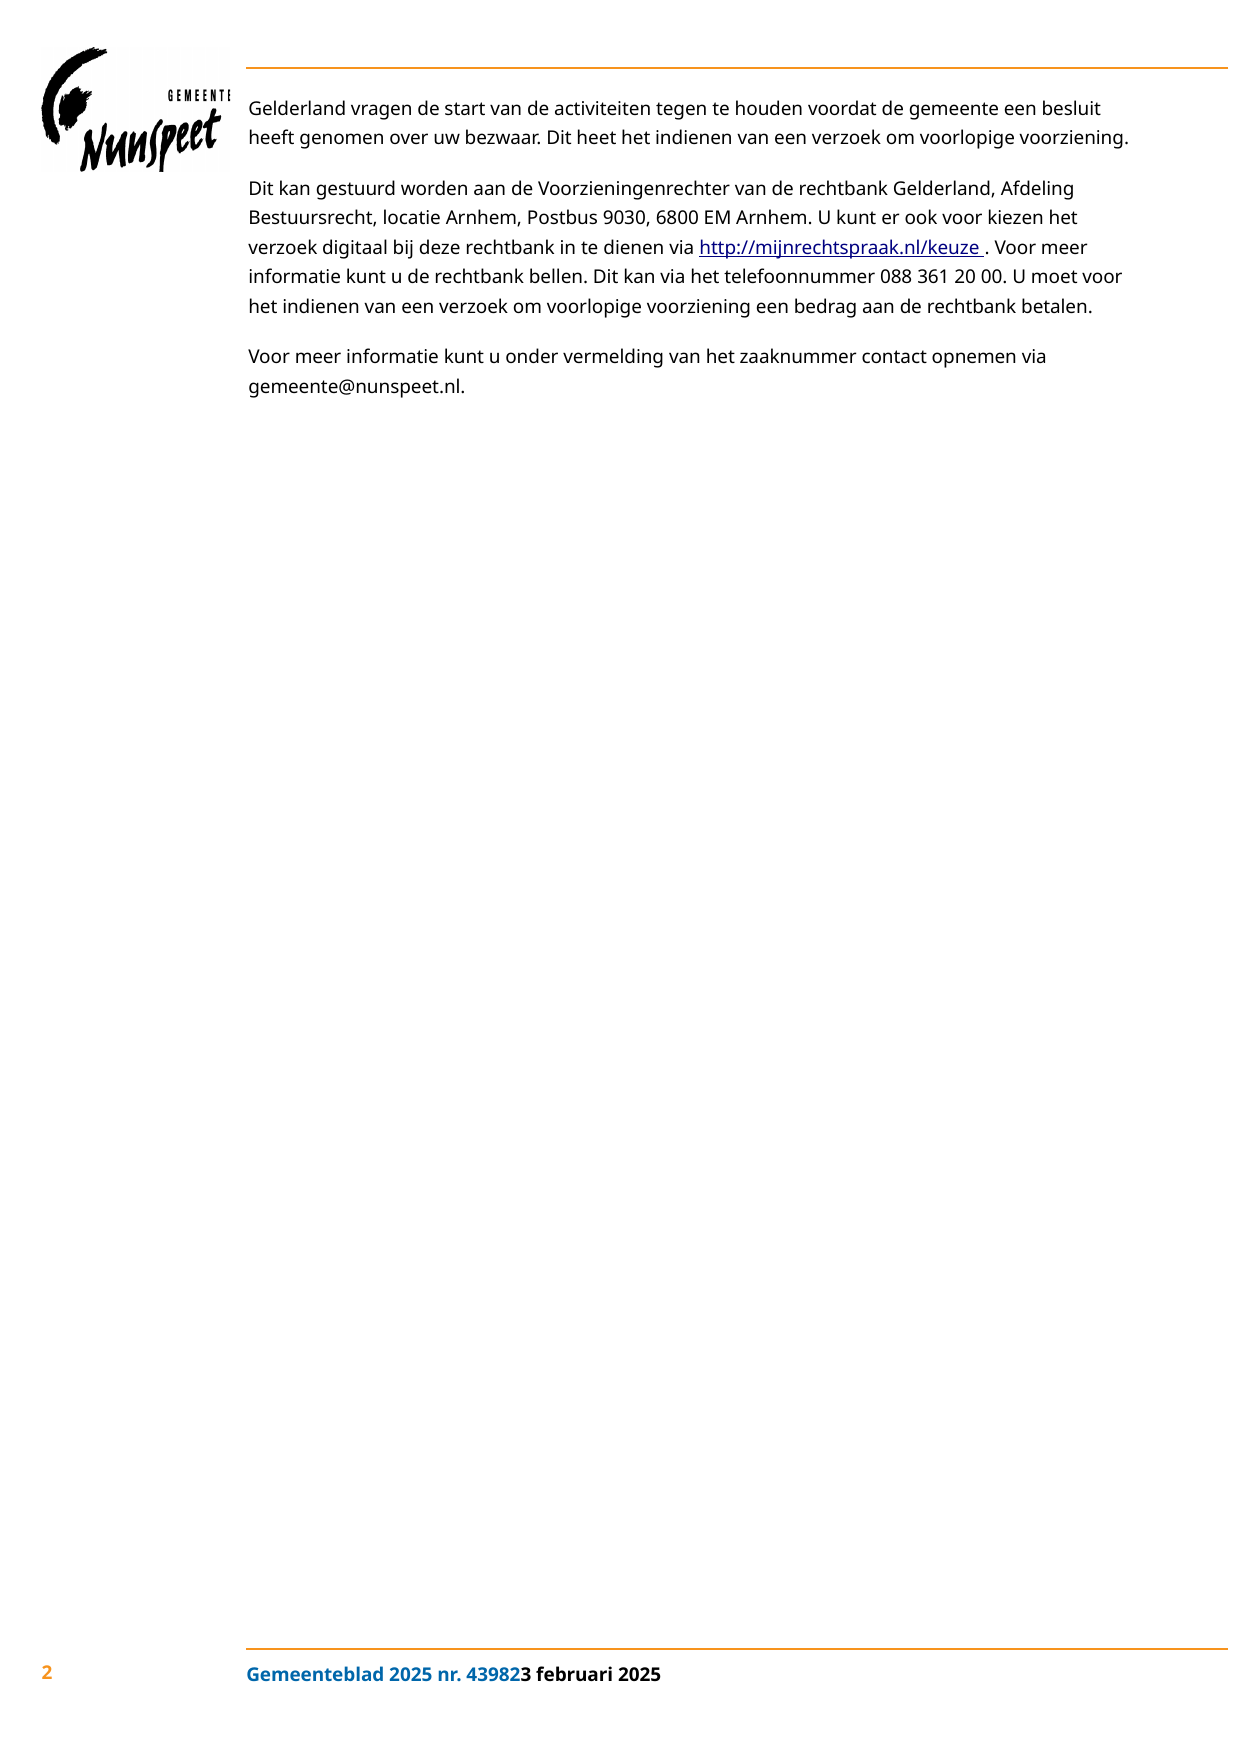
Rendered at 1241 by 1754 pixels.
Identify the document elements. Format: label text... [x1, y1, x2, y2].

text Gelderland vragen de start van de activiteiten tegen te houden voordat de gemeente een besluit heeft genomen over uw bezwaar. Dit heet het indienen van een verzoek om voorlopige voorziening. [248, 95, 1152, 150]
picture [41, 47, 231, 172]
text Dit kan gestuurd worden aan de Voorzieningenrechter van de rechtbank Gelderland, Afdeling Bestuursrecht, locatie Arnhem, Postbus 9030, 6800 EM Arnhem. U kunt er ook voor kiezen het verzoek digitaal bij deze rechtbank in te dienen via http://mijnrechtspraak.nl/keuze . Voor meer informatie kunt u de rechtbank bellen. Dit kan via het telefoonnummer 088 361 20 00. U moet voor het indienen van een verzoek om voorlopige voorziening een bedrag aan de rechtbank betalen. [248, 175, 1152, 319]
text Voor meer informatie kunt u onder vermelding van het zaaknummer contact opnemen via gemeente@nunspeet.nl. [248, 343, 1152, 399]
